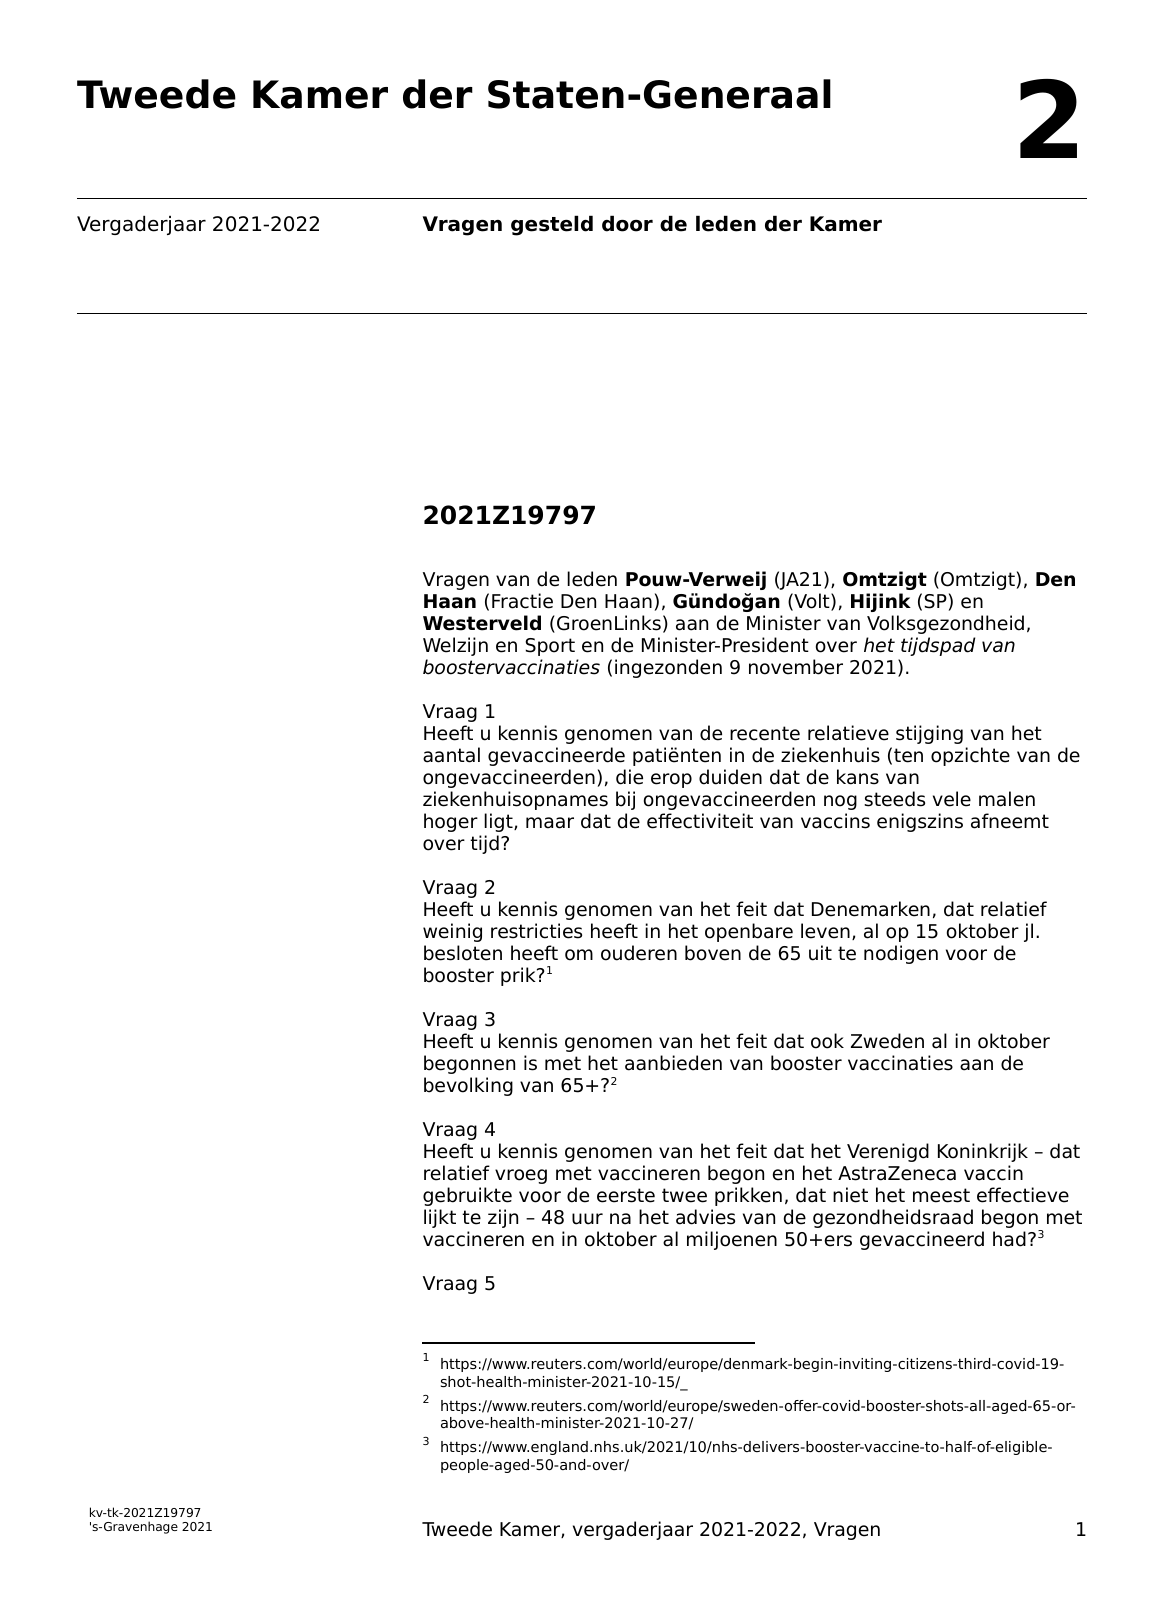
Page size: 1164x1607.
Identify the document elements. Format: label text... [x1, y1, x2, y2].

text 2021Z19797 [422, 501, 1087, 531]
text Heeft u kennis genomen van de recente relatieve stijging van het aantal gevaccineerde patiënten in de ziekenhuis (ten opzichte van de ongevaccineerden), die erop duiden dat de kans van ziekenhuisopnames bij ongevaccineerden nog steeds vele malen hoger ligt, maar dat de effectiviteit van vaccins enigszins afneemt over tijd? [422, 723, 1087, 855]
table_cell Vergaderjaar 2021-2022 [77, 199, 422, 313]
table_header 2 [886, 59, 1087, 198]
text Heeft u kennis genomen van het feit dat het Verenigd Koninkrijk – dat relatief vroeg met vaccineren begon en het AstraZeneca vaccin gebruikte voor de eerste twee prikken, dat niet het meest effectieve lijkt te zijn – 48 uur na het advies van de gezondheidsraad begon met vaccineren en in oktober al miljoenen 50+ers gevaccineerd had? [422, 1141, 1087, 1251]
text Vraag 1 [422, 701, 1087, 723]
text https://www.reuters.com/world/europe/denmark-begin-inviting-citizens-third-covid-19-shot-health-minister-2021-10-15/_ [422, 1352, 1087, 1391]
text https://www.england.nhs.uk/2021/10/nhs-delivers-booster-vaccine-to-half-of-eligible-people-aged-50-and-over/ [422, 1435, 1087, 1474]
text Heeft u kennis genomen van het feit dat ook Zweden al in oktober begonnen is met het aanbieden van booster vaccinaties aan de bevolking van 65+? [422, 1031, 1087, 1097]
text 's-Gravenhage 2021 [88, 1520, 323, 1534]
text Vragen van de leden Pouw-Verweij (JA21), Omtzigt (Omtzigt), Den Haan (Fractie Den Haan), Gündoğan (Volt), Hijink (SP) en Westerveld (GroenLinks) aan de Minister van Volksgezondheid, Welzijn en Sport en de Minister-President over het tijdspad van boostervaccinaties (ingezonden 9 november 2021). [422, 569, 1087, 679]
text https://www.reuters.com/world/europe/sweden-offer-covid-booster-shots-all-aged-65-or-above-health-minister-2021-10-27/ [422, 1393, 1087, 1432]
text Vraag 2 [422, 877, 1087, 899]
text Vraag 3 [422, 1009, 1087, 1031]
table_header Tweede Kamer der Staten-Generaal [77, 59, 886, 198]
text Heeft u kennis genomen van het feit dat Denemarken, dat relatief weinig restricties heeft in het openbare leven, al op 15 oktober jl. besloten heeft om ouderen boven de 65 uit te nodigen voor de booster prik? [422, 899, 1087, 987]
text kv-tk-2021Z19797 [88, 1506, 323, 1520]
text Vraag 4 [422, 1119, 1087, 1141]
text Vraag 5 [422, 1273, 1087, 1295]
table_cell Vragen gesteld door de leden der Kamer [422, 199, 1087, 313]
